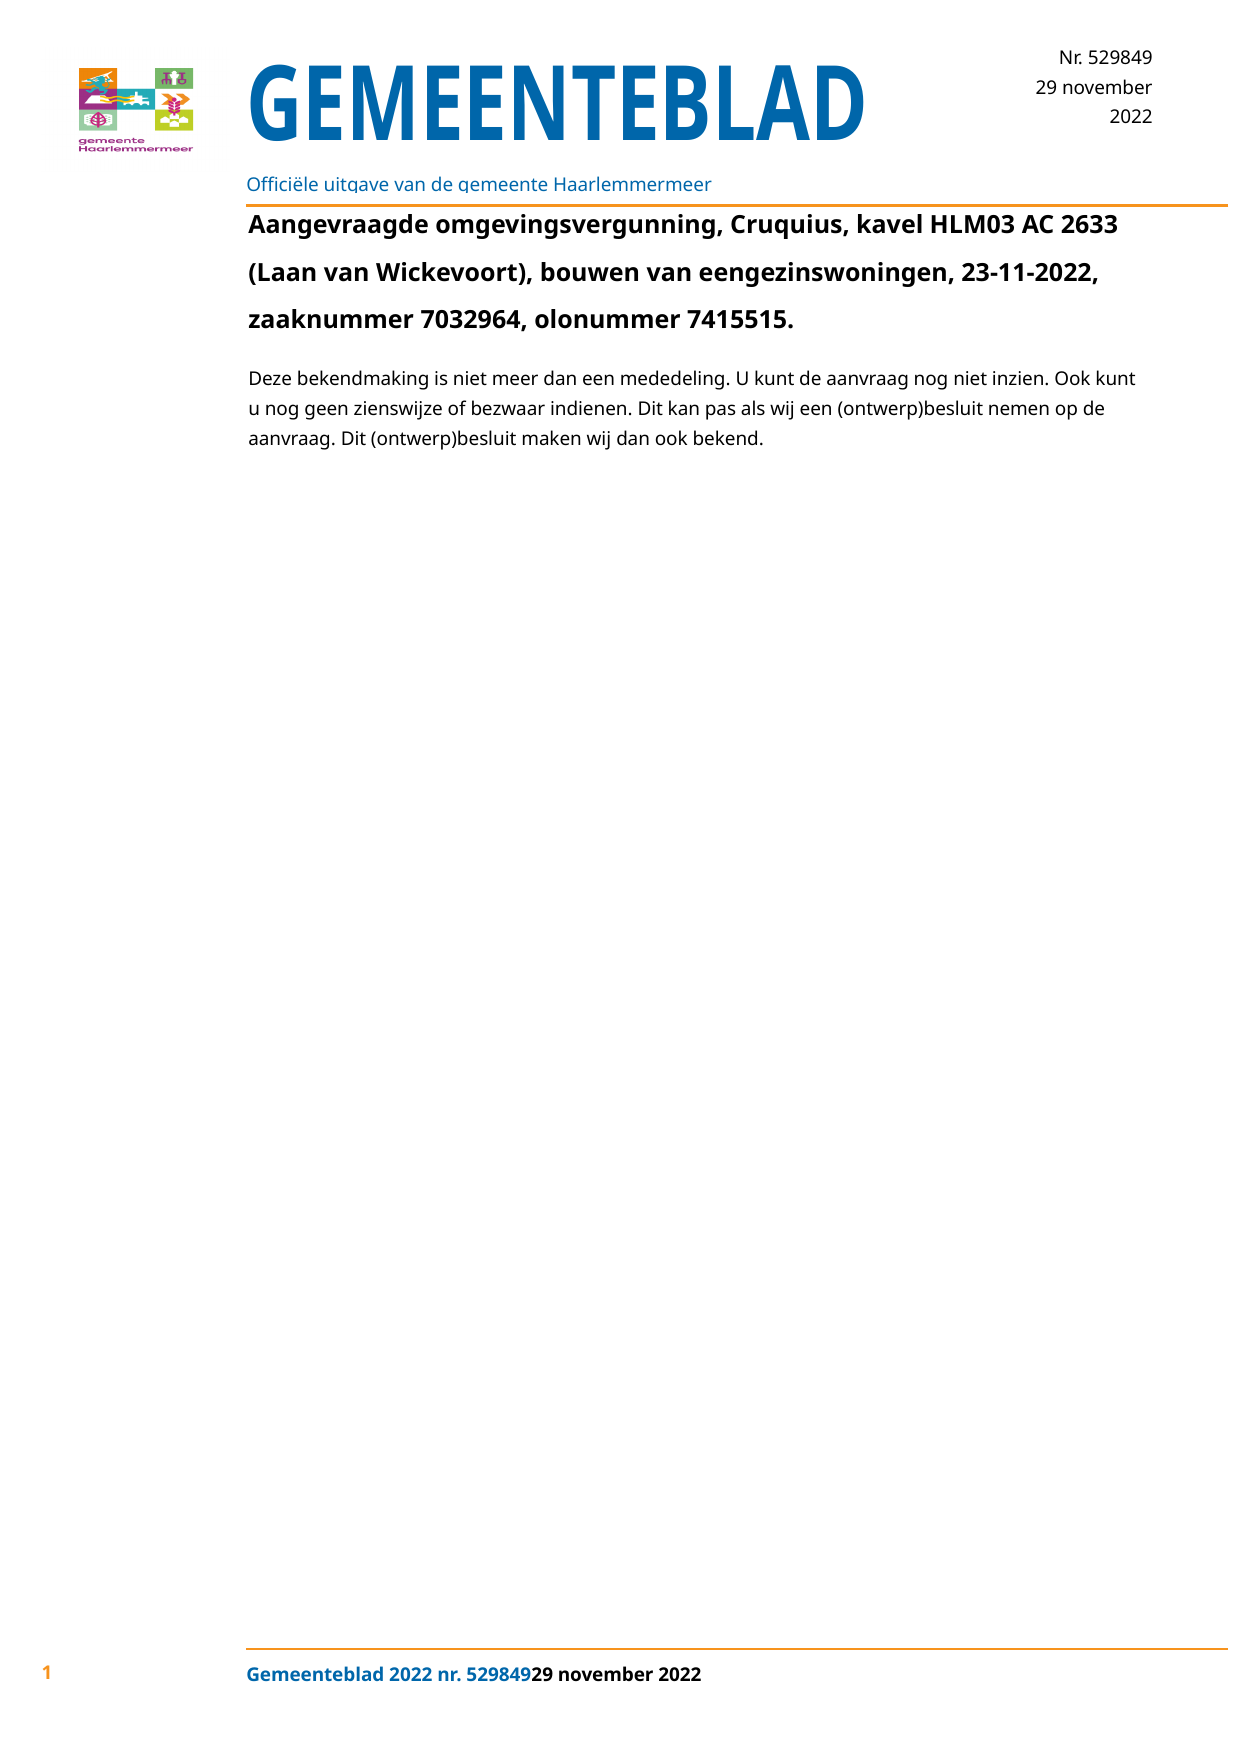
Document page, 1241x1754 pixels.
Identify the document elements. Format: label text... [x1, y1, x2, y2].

text Deze bekendmaking is niet meer dan een mededeling. U kunt de aanvraag nog niet inzien. Ook kunt u nog geen zienswijze of bezwaar indienen. Dit kan pas als wij een (ontwerp)besluit nemen op de aanvraag. Dit (ontwerp)besluit maken wij dan ook bekend. [248, 366, 1152, 450]
picture [41, 47, 231, 172]
text Aangevraagde omgevingsvergunning, Cruquius, kavel HLM03 AC 2633 (Laan van Wickevoort), bouwen van eengezinswoningen, 23-11-2022, zaaknummer 7032964, olonummer 7415515. [248, 207, 1152, 336]
